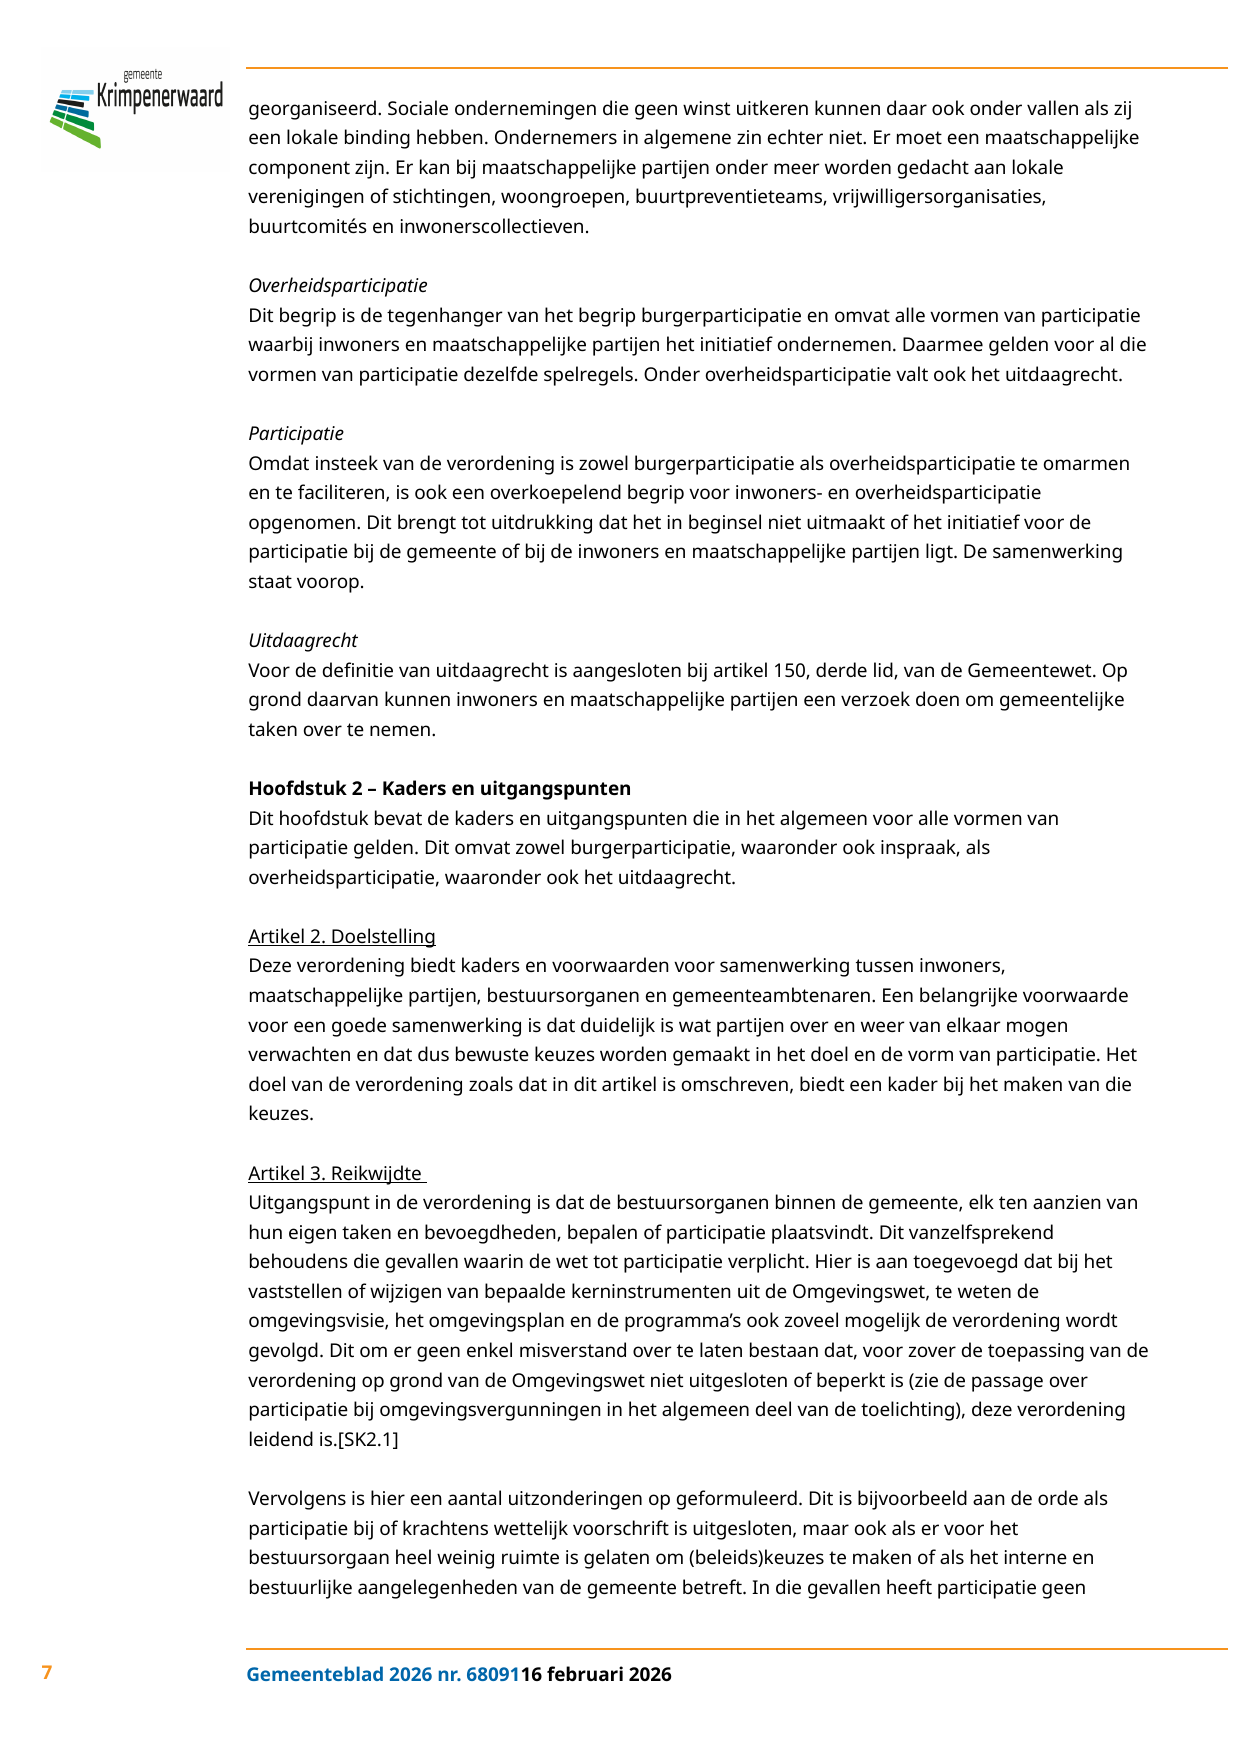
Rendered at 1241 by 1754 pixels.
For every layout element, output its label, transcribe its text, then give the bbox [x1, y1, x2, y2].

text Voor de definitie van uitdaagrecht is aangesloten bij artikel 150, derde lid, van de Gemeentewet. Op grond daarvan kunnen inwoners en maatschappelijke partijen een verzoek doen om gemeentelijke taken over te nemen. [248, 657, 1152, 742]
text Participatie [248, 420, 1152, 446]
text Overheidsparticipatie [248, 272, 1152, 298]
text Omdat insteek van de verordening is zowel burgerparticipatie als overheidsparticipatie te omarmen en te faciliteren, is ook een overkoepelend begrip voor inwoners- en overheidsparticipatie opgenomen. Dit brengt tot uitdrukking dat het in beginsel niet uitmaakt of het initiatief voor de participatie bij de gemeente of bij de inwoners en maatschappelijke partijen ligt. De samenwerking staat voorop. [248, 450, 1152, 594]
text Deze verordening biedt kaders en voorwaarden voor samenwerking tussen inwoners, maatschappelijke partijen, bestuursorganen en gemeenteambtenaren. Een belangrijke voorwaarde voor een goede samenwerking is dat duidelijk is wat partijen over en weer van elkaar mogen verwachten en dat dus bewuste keuzes worden gemaakt in het doel en de vorm van participatie. Het doel van de verordening zoals dat in dit artikel is omschreven, biedt een kader bij het maken van die keuzes. [248, 953, 1152, 1126]
text Uitdaagrecht [248, 627, 1152, 653]
text georganiseerd. Sociale ondernemingen die geen winst uitkeren kunnen daar ook onder vallen als zij een lokale binding hebben. Ondernemers in algemene zin echter niet. Er moet een maatschappelijke component zijn. Er kan bij maatschappelijke partijen onder meer worden gedacht aan lokale verenigingen of stichtingen, woongroepen, buurtpreventieteams, vrijwilligersorganisaties, buurtcomités en inwonerscollectieven. [248, 95, 1152, 239]
text Dit begrip is de tegenhanger van het begrip burgerparticipatie en omvat alle vormen van participatie waarbij inwoners en maatschappelijke partijen het initiatief ondernemen. Daarmee gelden voor al die vormen van participatie dezelfde spelregels. Onder overheidsparticipatie valt ook het uitdaagrecht. [248, 302, 1152, 387]
text Uitgangspunt in de verordening is dat de bestuursorganen binnen de gemeente, elk ten aanzien van hun eigen taken en bevoegdheden, bepalen of participatie plaatsvindt. Dit vanzelfsprekend behoudens die gevallen waarin de wet tot participatie verplicht. Hier is aan toegevoegd dat bij het vaststellen of wijzigen van bepaalde kerninstrumenten uit de Omgevingswet, te weten de omgevingsvisie, het omgevingsplan en de programma’s ook zoveel mogelijk de verordening wordt gevolgd. Dit om er geen enkel misverstand over te laten bestaan dat, voor zover de toepassing van de verordening op grond van de Omgevingswet niet uitgesloten of beperkt is (zie de passage over participatie bij omgevingsvergunningen in het algemeen deel van de toelichting), deze verordening leidend is.[SK2.1] [248, 1189, 1152, 1452]
text Hoofdstuk 2 – Kaders en uitgangspunten [248, 775, 1152, 801]
picture [41, 47, 231, 172]
text Vervolgens is hier een aantal uitzonderingen op geformuleerd. Dit is bijvoorbeeld aan de orde als participatie bij of krachtens wettelijk voorschrift is uitgesloten, maar ook als er voor het bestuursorgaan heel weinig ruimte is gelaten om (beleids)keuzes te maken of als het interne en bestuurlijke aangelegenheden van de gemeente betreft. In die gevallen heeft participatie geen [248, 1485, 1152, 1600]
text Dit hoofdstuk bevat de kaders en uitgangspunten die in het algemeen voor alle vormen van participatie gelden. Dit omvat zowel burgerparticipatie, waaronder ook inspraak, als overheidsparticipatie, waaronder ook het uitdaagrecht. [248, 805, 1152, 890]
text Artikel 2. Doelstelling [248, 923, 1152, 949]
text Artikel 3. Reikwijdte [248, 1160, 1152, 1186]
